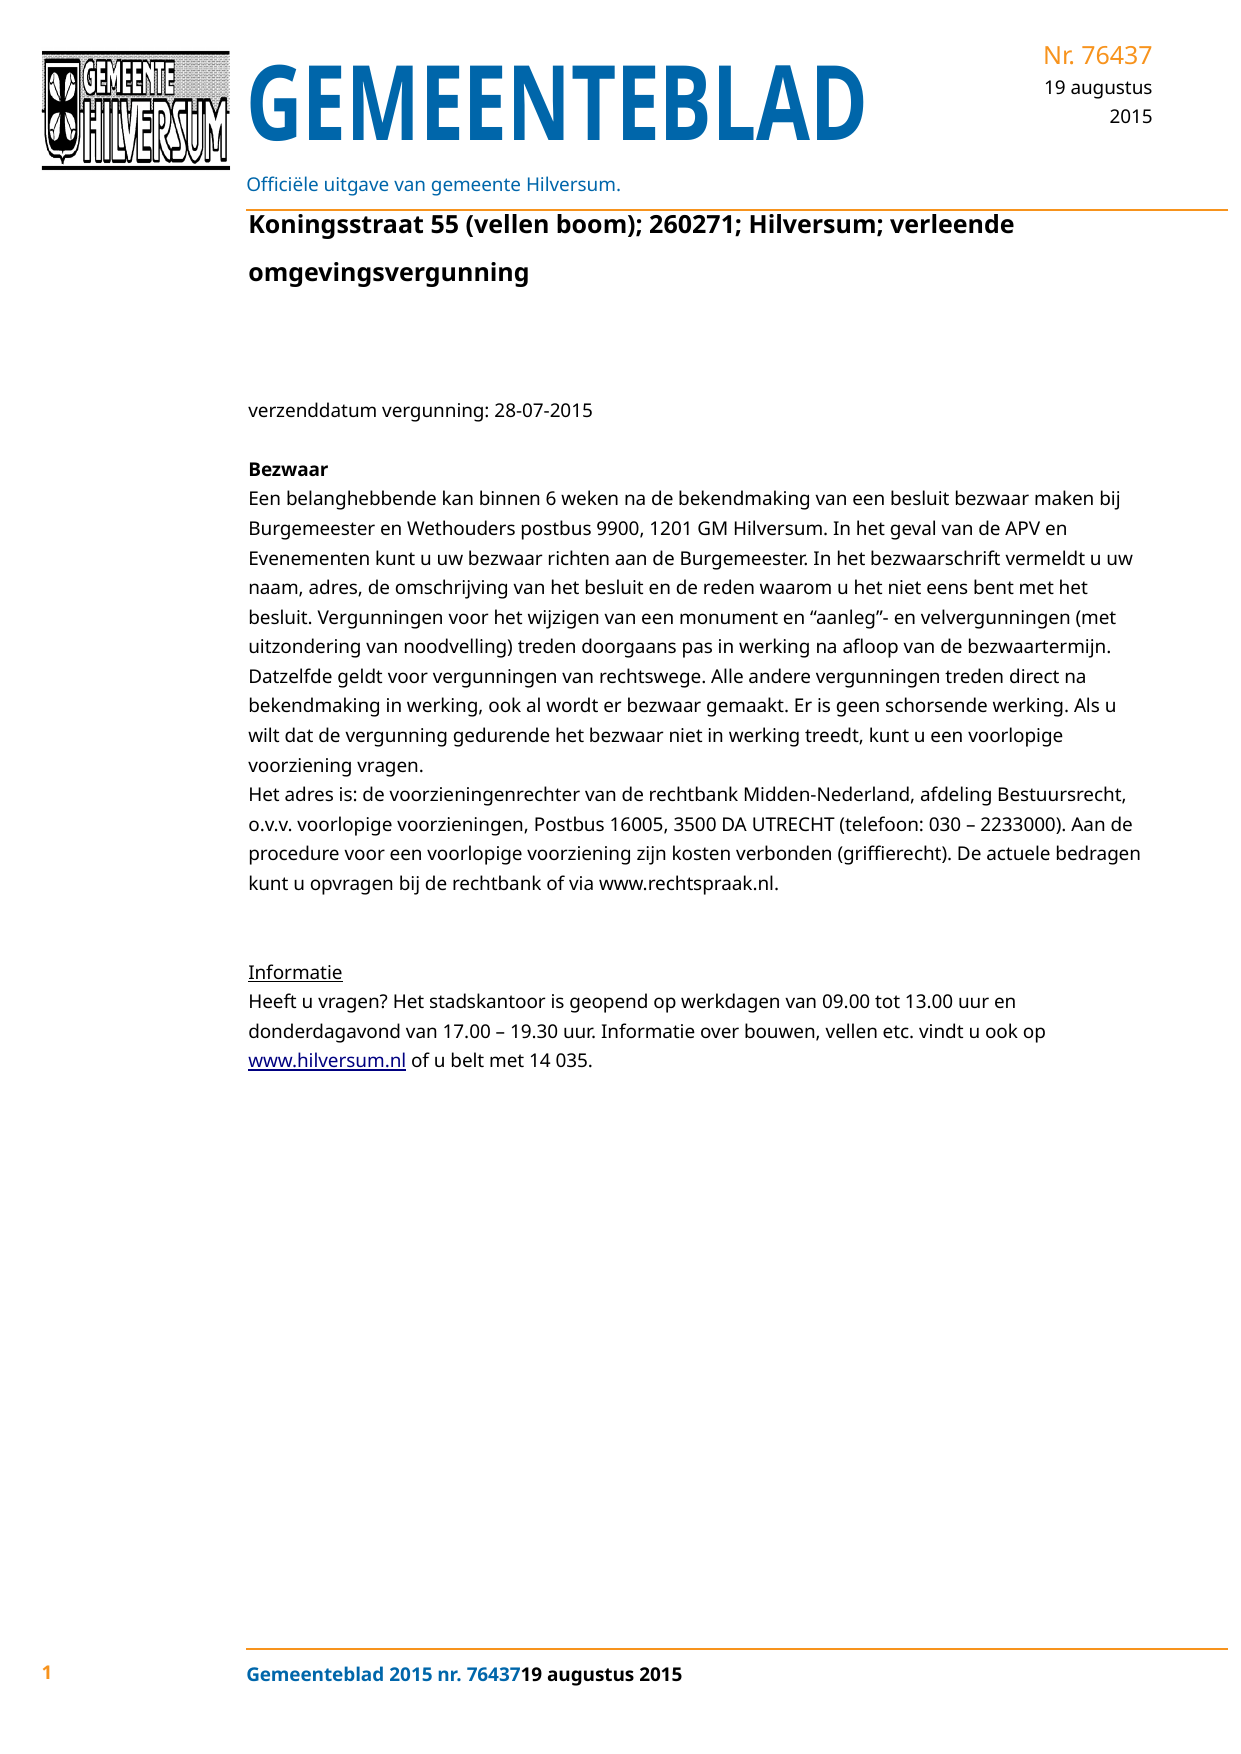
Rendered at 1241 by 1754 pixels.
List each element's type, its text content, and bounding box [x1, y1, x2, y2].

text Koningsstraat 55 (vellen boom); 260271; Hilversum; verleende omgevingsvergunning [248, 211, 1152, 288]
text Heeft u vragen? Het stadskantoor is geopend op werkdagen van 09.00 tot 13.00 uur en donderdagavond van 17.00 – 19.30 uur. Informatie over bouwen, vellen etc. vindt u ook op www.hilversum.nl of u belt met 14 035. [248, 988, 1152, 1073]
text verzenddatum vergunning: 28-07-2015 [248, 397, 1152, 422]
picture [41, 47, 231, 172]
text Bezwaar [248, 456, 1152, 482]
text Informatie [248, 959, 1152, 984]
text Het adres is: de voorzieningenrechter van de rechtbank Midden-Nederland, afdeling Bestuursrecht, o.v.v. voorlopige voorzieningen, Postbus 16005, 3500 DA UTRECHT (telefoon: 030 – 2233000). Aan de procedure voor een voorlopige voorziening zijn kosten verbonden (griffierecht). De actuele bedragen kunt u opvragen bij de rechtbank of via www.rechtspraak.nl. [248, 781, 1152, 896]
text Een belanghebbende kan binnen 6 weken na de bekendmaking van een besluit bezwaar maken bij Burgemeester en Wethouders postbus 9900, 1201 GM Hilversum. In het geval van de APV en Evenementen kunt u uw bezwaar richten aan de Burgemeester. In het bezwaarschrift vermeldt u uw naam, adres, de omschrijving van het besluit en de reden waarom u het niet eens bent met het besluit. Vergunningen voor het wijzigen van een monument en “aanleg”- en velvergunningen (met uitzondering van noodvelling) treden doorgaans pas in werking na afloop van de bezwaartermijn. Datzelfde geldt voor vergunningen van rechtswege. Alle andere vergunningen treden direct na bekendmaking in werking, ook al wordt er bezwaar gemaakt. Er is geen schorsende werking. Als u wilt dat de vergunning gedurende het bezwaar niet in werking treedt, kunt u een voorlopige voorziening vragen. [248, 486, 1152, 777]
